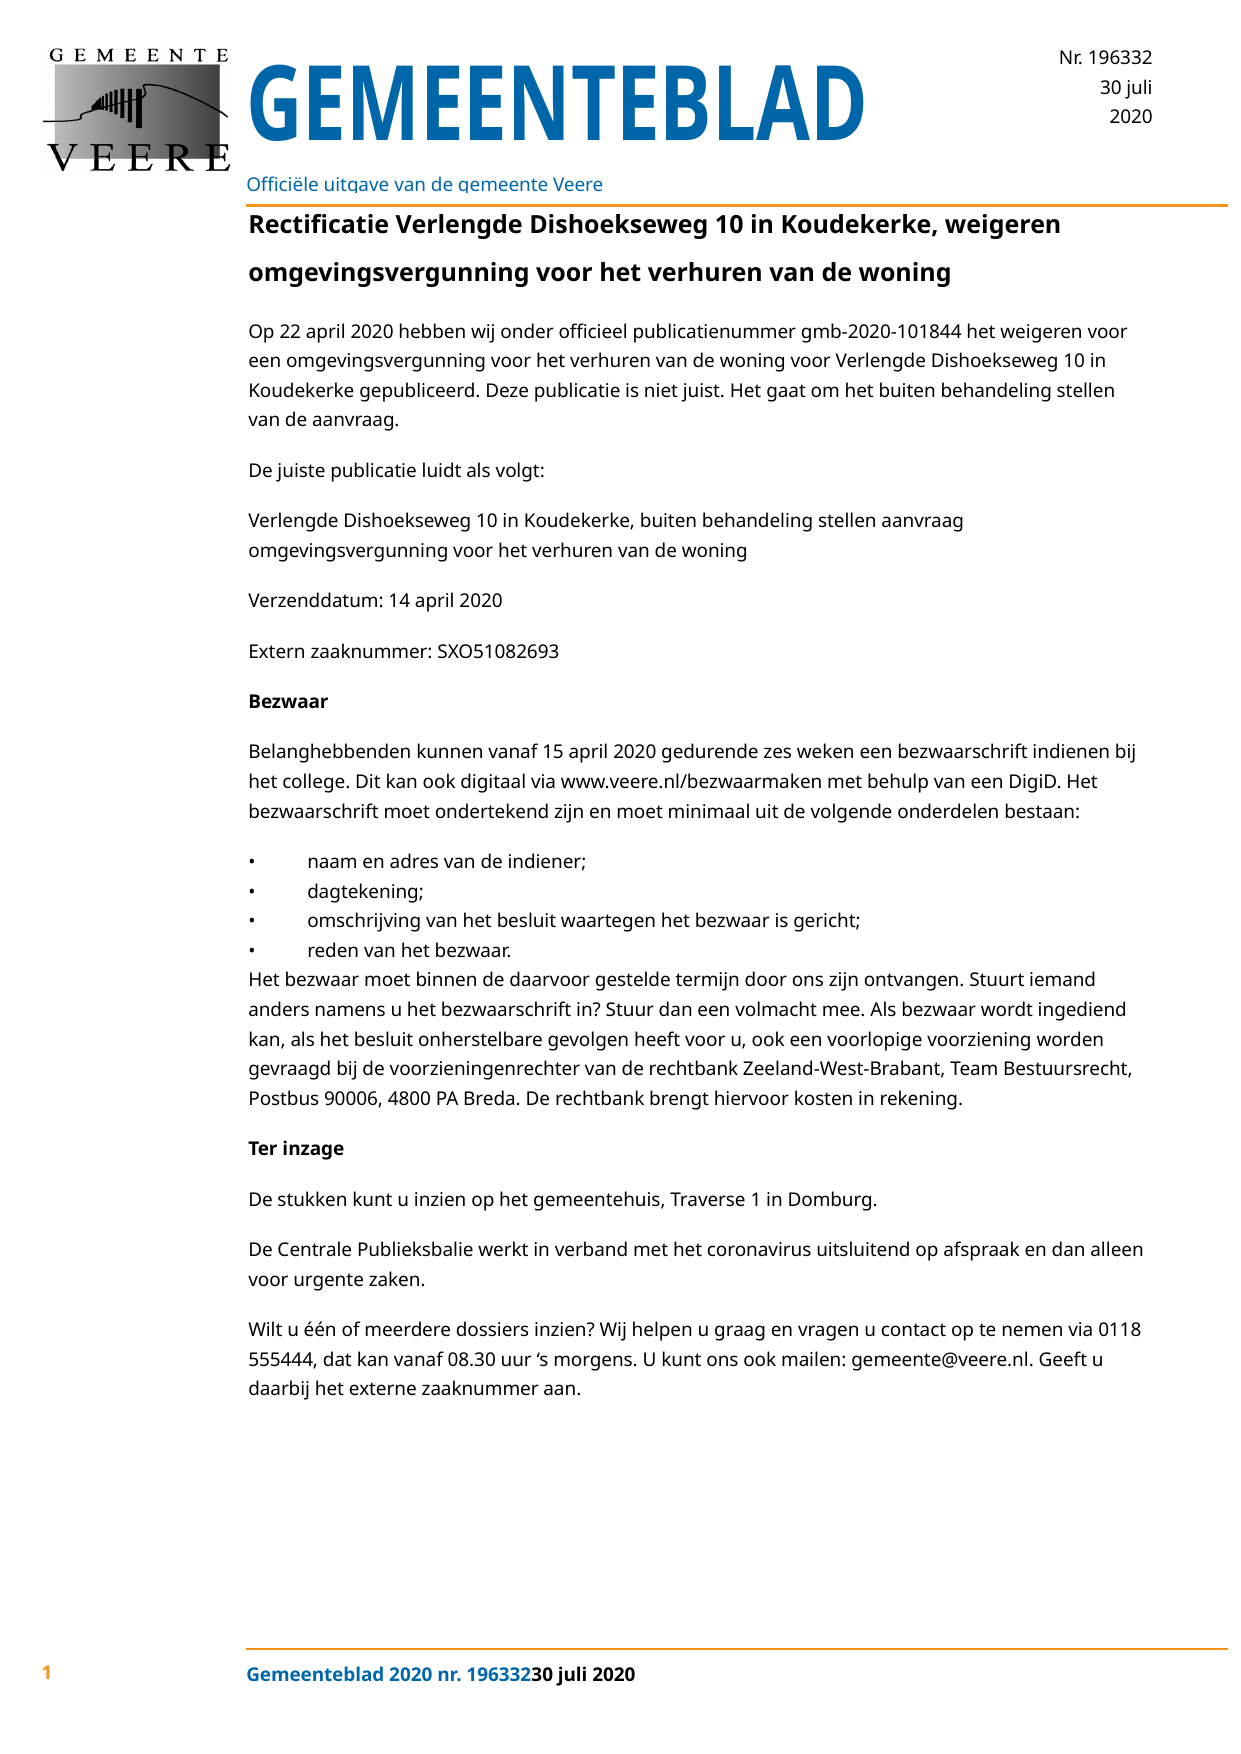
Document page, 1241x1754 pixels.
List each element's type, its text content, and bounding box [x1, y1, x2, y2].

text De juiste publicatie luidt als volgt: [248, 457, 1152, 483]
text Het bezwaar moet binnen de daarvoor gestelde termijn door ons zijn ontvangen. Stuurt iemand anders namens u het bezwaarschrift in? Stuur dan een volmacht mee. Als bezwaar wordt ingediend kan, als het besluit onherstelbare gevolgen heeft voor u, ook een voorlopige voorziening worden gevraagd bij de voorzieningenrechter van de rechtbank Zeeland-West-Brabant, Team Bestuursrecht, Postbus 90006, 4800 PA Breda. De rechtbank brengt hiervoor kosten in rekening. [248, 967, 1152, 1111]
text De Centrale Publieksbalie werkt in verband met het coronavirus uitsluitend op afspraak en dan alleen voor urgente zaken. [248, 1236, 1152, 1292]
picture [41, 47, 231, 172]
text De stukken kunt u inzien op het gemeentehuis, Traverse 1 in Domburg. [248, 1186, 1152, 1212]
text Verlengde Dishoekseweg 10 in Koudekerke, buiten behandeling stellen aanvraag omgevingsvergunning voor het verhuren van de woning [248, 507, 1152, 563]
list omschrijving van het besluit waartegen het bezwaar is gericht; [248, 907, 1152, 933]
text Ter inzage [248, 1135, 1152, 1161]
list dagtekening; [248, 878, 1152, 904]
text Verzenddatum: 14 april 2020 [248, 587, 1152, 613]
text Bezwaar [248, 688, 1152, 714]
text Rectificatie Verlengde Dishoekseweg 10 in Koudekerke, weigeren omgevingsvergunning voor het verhuren van de woning [248, 207, 1152, 288]
text Belanghebbenden kunnen vanaf 15 april 2020 gedurende zes weken een bezwaarschrift indienen bij het college. Dit kan ook digitaal via www.veere.nl/bezwaarmaken met behulp van een DigiD. Het bezwaarschrift moet ondertekend zijn en moet minimaal uit de volgende onderdelen bestaan: [248, 739, 1152, 824]
text Op 22 april 2020 hebben wij onder officieel publicatienummer gmb-2020-101844 het weigeren voor een omgevingsvergunning voor het verhuren van de woning voor Verlengde Dishoekseweg 10 in Koudekerke gepubliceerd. Deze publicatie is niet juist. Het gaat om het buiten behandeling stellen van de aanvraag. [248, 318, 1152, 432]
list naam en adres van de indiener; [248, 848, 1152, 874]
list reden van het bezwaar. [248, 937, 1152, 963]
text Wilt u één of meerdere dossiers inzien? Wij helpen u graag en vragen u contact op te nemen via 0118 555444, dat kan vanaf 08.30 uur ‘s morgens. U kunt ons ook mailen: gemeente@veere.nl. Geeft u daarbij het externe zaaknummer aan. [248, 1316, 1152, 1401]
text Extern zaaknummer: SXO51082693 [248, 638, 1152, 664]
